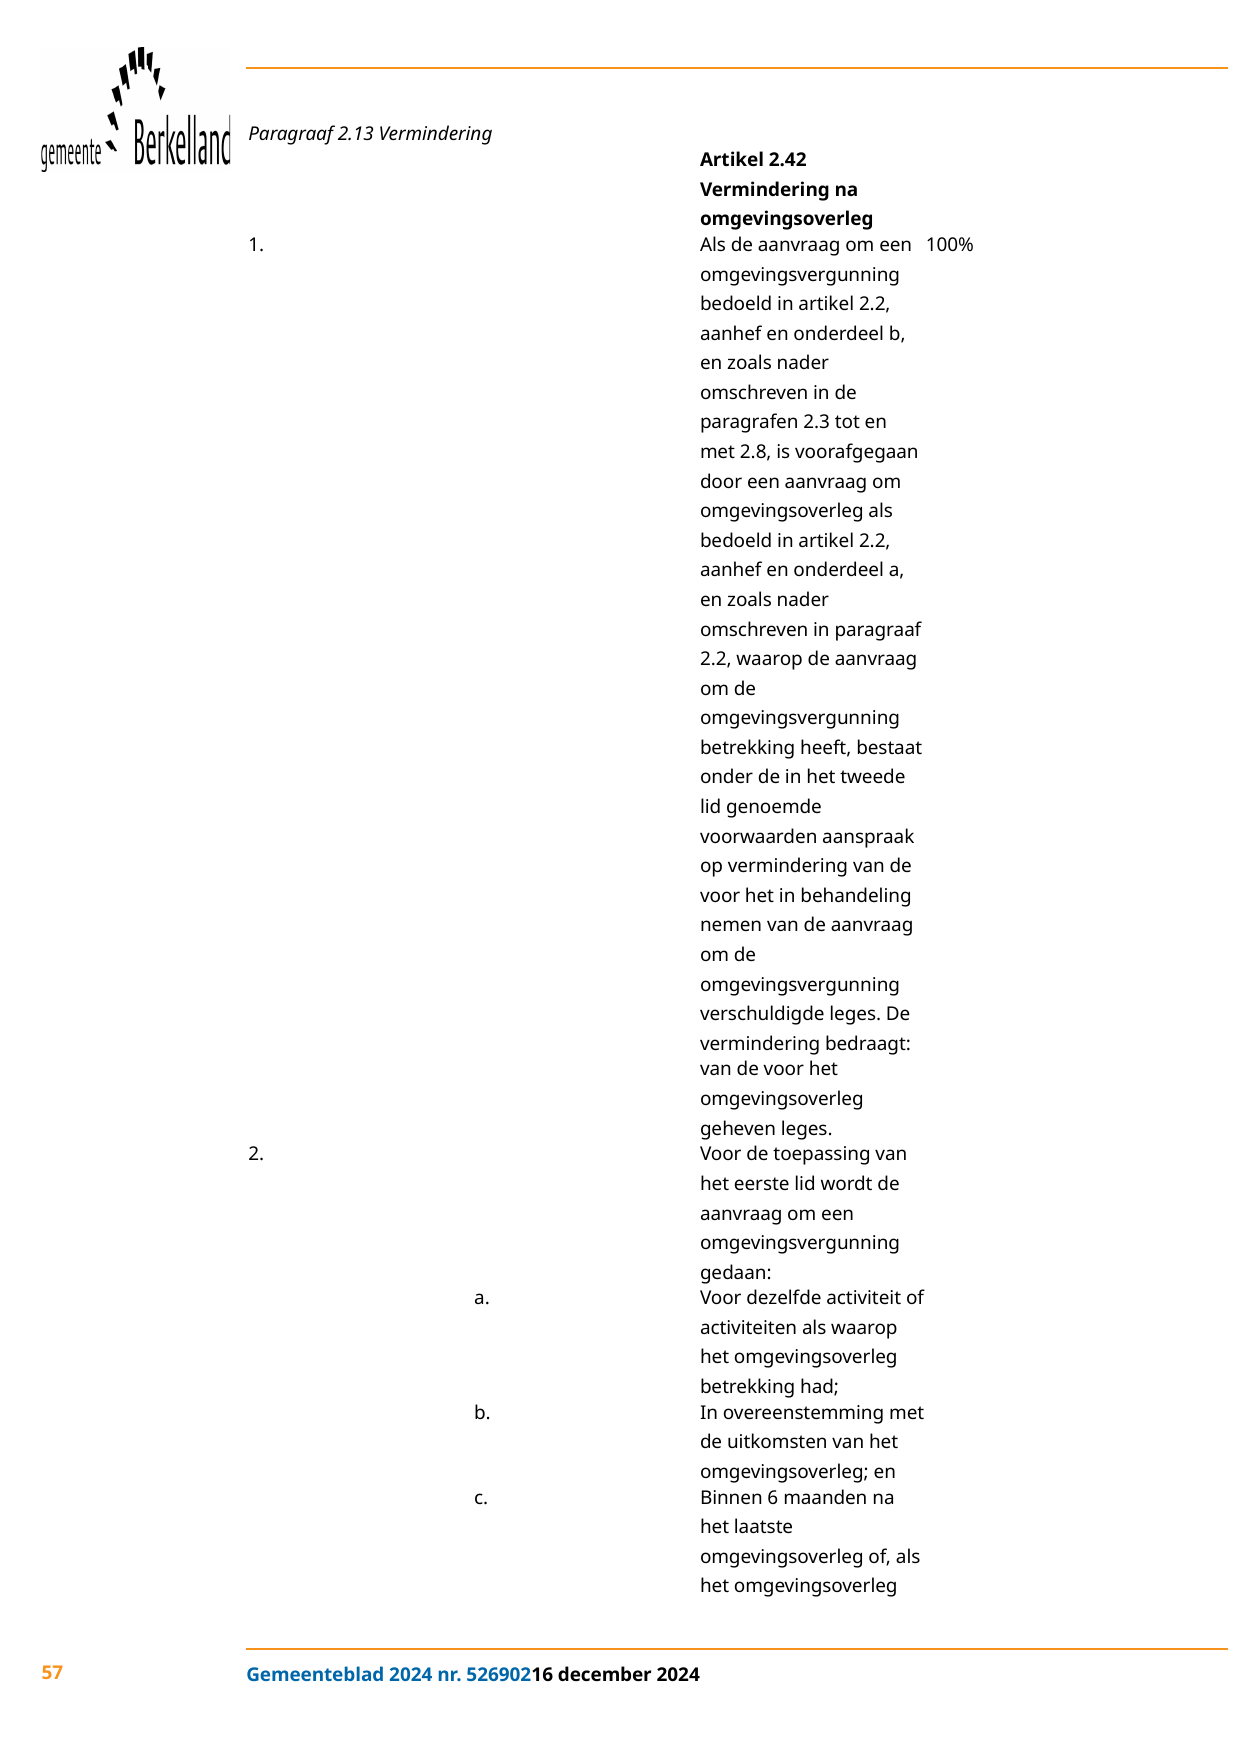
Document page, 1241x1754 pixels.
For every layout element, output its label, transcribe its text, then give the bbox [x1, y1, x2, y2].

table_cell van de voor het omgevingsoverleg geheven leges. [700, 1056, 926, 1141]
table_cell Binnen 6 maanden na het laatste omgevingsoverleg of, als het omgevingsoverleg [700, 1484, 926, 1598]
table_cell [248, 95, 474, 121]
table_cell a. [474, 1285, 700, 1399]
table_cell [926, 1056, 1152, 1141]
table_cell [700, 95, 926, 121]
table_cell 2. [248, 1141, 474, 1284]
table_cell Voor dezelfde activiteit of activiteiten als waarop het omgevingsoverleg betrekking had; [700, 1285, 926, 1399]
picture [41, 47, 231, 172]
table_cell Als de aanvraag om een omgevingsvergunning bedoeld in artikel 2.2, aanhef en onderdeel b, en zoals nader omschreven in de paragrafen 2.3 tot en met 2.8, is voorafgegaan door een aanvraag om omgevingsoverleg als bedoeld in artikel 2.2, aanhef en onderdeel a, en zoals nader omschreven in paragraaf 2.2, waarop de aanvraag om de omgevingsvergunning betrekking heeft, bestaat onder de in het tweede lid genoemde voorwaarden aanspraak op vermindering van de voor het in behandeling nemen van de aanvraag om de omgevingsvergunning verschuldigde leges. De vermindering bedraagt: [700, 231, 926, 1056]
table_cell b. [474, 1399, 700, 1484]
table_cell Artikel 2.42 Vermindering na omgevingsoverleg [700, 146, 926, 231]
table_cell c. [474, 1484, 700, 1598]
table_cell [248, 146, 474, 231]
table_cell [248, 1484, 474, 1598]
table_cell 1. [248, 231, 474, 1056]
table_cell [926, 146, 1152, 231]
table_cell [248, 1056, 474, 1141]
table_cell [926, 121, 1152, 146]
table_cell [474, 231, 700, 1056]
table_cell Voor de toepassing van het eerste lid wordt de aanvraag om een omgevingsvergunning gedaan: [700, 1141, 926, 1284]
table_cell Paragraaf 2.13 Vermindering [248, 121, 926, 146]
table_cell [926, 1399, 1152, 1484]
table_cell [474, 146, 700, 231]
table_cell 100% [926, 231, 1152, 1056]
table_cell [474, 1056, 700, 1141]
table_cell [248, 1285, 474, 1399]
table_cell [926, 1285, 1152, 1399]
table_cell In overeenstemming met de uitkomsten van het omgevingsoverleg; en [700, 1399, 926, 1484]
table_cell [474, 1141, 700, 1284]
table_cell [474, 95, 700, 121]
table_cell [926, 95, 1152, 121]
table_cell [926, 1484, 1152, 1598]
table_cell [248, 1399, 474, 1484]
table_cell [926, 1141, 1152, 1284]
